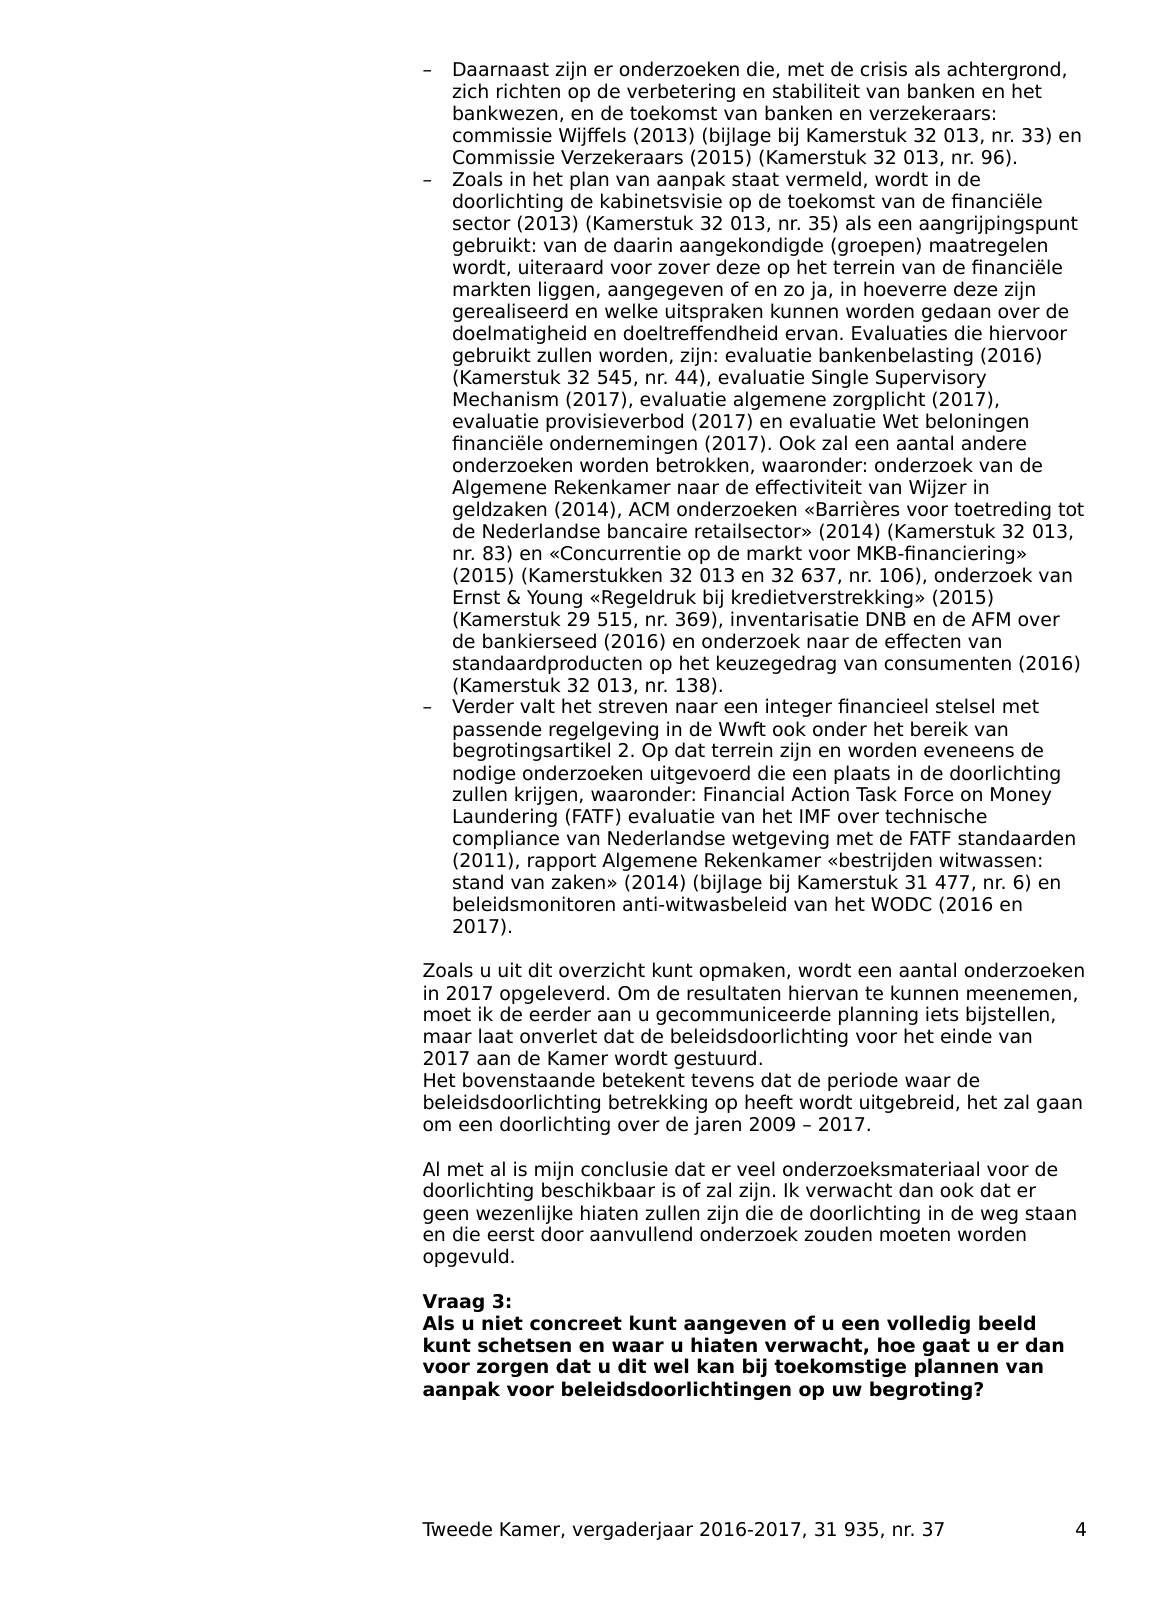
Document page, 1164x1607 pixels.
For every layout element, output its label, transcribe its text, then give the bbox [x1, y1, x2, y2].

text – Verder valt het streven naar een integer financieel stelsel met passende regelgeving in de Wwft ook onder het bereik van begrotingsartikel 2. Op dat terrein zijn en worden eveneens de nodige onderzoeken uitgevoerd die een plaats in de doorlichting zullen krijgen, waaronder: Financial Action Task Force on Money Laundering (FATF) evaluatie van het IMF over technische compliance van Nederlandse wetgeving met de FATF standaarden (2011), rapport Algemene Rekenkamer «bestrijden witwassen: stand van zaken» (2014) (bijlage bij Kamerstuk 31 477, nr. 6) en beleidsmonitoren anti-witwasbeleid van het WODC (2016 en 2017). [422, 696, 1087, 938]
text – Daarnaast zijn er onderzoeken die, met de crisis als achtergrond, zich richten op de verbetering en stabiliteit van banken en het bankwezen, en de toekomst van banken en verzekeraars: commissie Wijffels (2013) (bijlage bij Kamerstuk 32 013, nr. 33) en Commissie Verzekeraars (2015) (Kamerstuk 32 013, nr. 96). [422, 59, 1087, 169]
text – Zoals in het plan van aanpak staat vermeld, wordt in de doorlichting de kabinetsvisie op de toekomst van de financiële sector (2013) (Kamerstuk 32 013, nr. 35) als een aangrijpingspunt gebruikt: van de daarin aangekondigde (groepen) maatregelen wordt, uiteraard voor zover deze op het terrein van de financiële markten liggen, aangegeven of en zo ja, in hoeverre deze zijn gerealiseerd en welke uitspraken kunnen worden gedaan over de doelmatigheid en doeltreffendheid ervan. Evaluaties die hiervoor gebruikt zullen worden, zijn: evaluatie bankenbelasting (2016) (Kamerstuk 32 545, nr. 44), evaluatie Single Supervisory Mechanism (2017), evaluatie algemene zorgplicht (2017), evaluatie provisieverbod (2017) en evaluatie Wet beloningen financiële ondernemingen (2017). Ook zal een aantal andere onderzoeken worden betrokken, waaronder: onderzoek van de Algemene Rekenkamer naar de effectiviteit van Wijzer in geldzaken (2014), ACM onderzoeken «Barrières voor toetreding tot de Nederlandse bancaire retailsector» (2014) (Kamerstuk 32 013, nr. 83) en «Concurrentie op de markt voor MKB-financiering» (2015) (Kamerstukken 32 013 en 32 637, nr. 106), onderzoek van Ernst & Young «Regeldruk bij kredietverstrekking» (2015) (Kamerstuk 29 515, nr. 369), inventarisatie DNB en de AFM over de bankierseed (2016) en onderzoek naar de effecten van standaardproducten op het keuzegedrag van consumenten (2016) (Kamerstuk 32 013, nr. 138). [422, 169, 1087, 696]
text Vraag 3: [422, 1291, 1087, 1312]
text Het bovenstaande betekent tevens dat de periode waar de beleidsdoorlichting betrekking op heeft wordt uitgebreid, het zal gaan om een doorlichting over de jaren 2009 – 2017. [422, 1070, 1087, 1136]
text Zoals u uit dit overzicht kunt opmaken, wordt een aantal onderzoeken in 2017 opgeleverd. Om de resultaten hiervan te kunnen meenemen, moet ik de eerder aan u gecommuniceerde planning iets bijstellen, maar laat onverlet dat de beleidsdoorlichting voor het einde van 2017 aan de Kamer wordt gestuurd. [422, 960, 1087, 1070]
text Al met al is mijn conclusie dat er veel onderzoeksmateriaal voor de doorlichting beschikbaar is of zal zijn. Ik verwacht dan ook dat er geen wezenlijke hiaten zullen zijn die de doorlichting in de weg staan en die eerst door aanvullend onderzoek zouden moeten worden opgevuld. [422, 1158, 1087, 1268]
text Als u niet concreet kunt aangeven of u een volledig beeld kunt schetsen en waar u hiaten verwacht, hoe gaat u er dan voor zorgen dat u dit wel kan bij toekomstige plannen van aanpak voor beleidsdoorlichtingen op uw begroting? [422, 1312, 1087, 1400]
